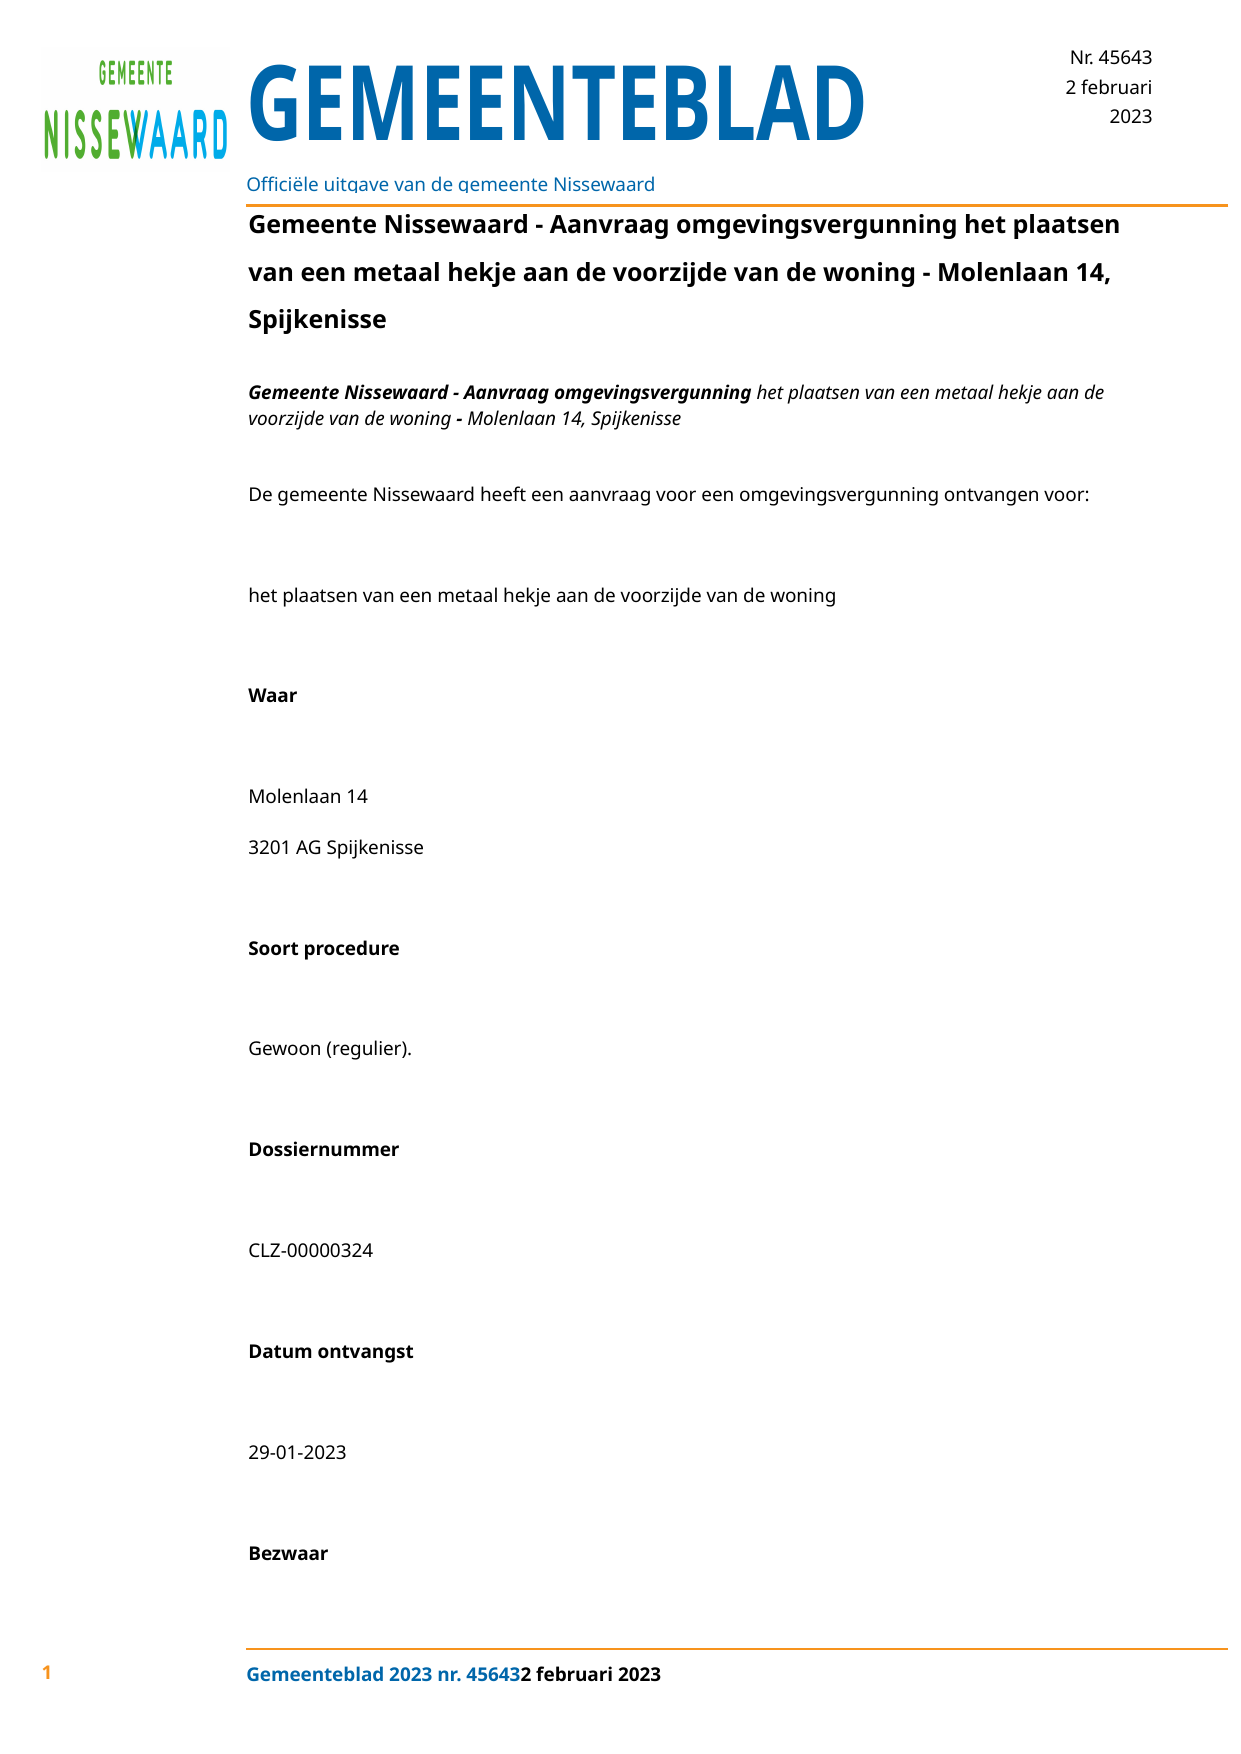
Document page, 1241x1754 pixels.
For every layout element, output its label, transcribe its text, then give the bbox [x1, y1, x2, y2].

text Dossiernummer [248, 1136, 1152, 1162]
picture [41, 47, 231, 172]
text Molenlaan 14 [248, 783, 1152, 809]
text 29-01-2023 [248, 1439, 1152, 1464]
text Gemeente Nissewaard - Aanvraag omgevingsvergunning het plaatsen van een metaal hekje aan de voorzijde van de woning - Molenlaan 14, Spijkenisse [248, 207, 1152, 336]
text Soort procedure [248, 935, 1152, 960]
text Waar [248, 683, 1152, 708]
text Gemeente Nissewaard - Aanvraag omgevingsvergunning het plaatsen van een metaal hekje aan de voorzijde van de woning - Molenlaan 14, Spijkenisse [248, 379, 1152, 431]
text het plaatsen van een metaal hekje aan de voorzijde van de woning [248, 582, 1152, 607]
text CLZ-00000324 [248, 1237, 1152, 1263]
text Gewoon (regulier). [248, 1036, 1152, 1061]
text De gemeente Nissewaard heeft een aanvraag voor een omgevingsvergunning ontvangen voor: [248, 481, 1152, 507]
text Bezwaar [248, 1540, 1152, 1565]
text 3201 AG Spijkenisse [248, 834, 1152, 859]
text Datum ontvangst [248, 1338, 1152, 1364]
